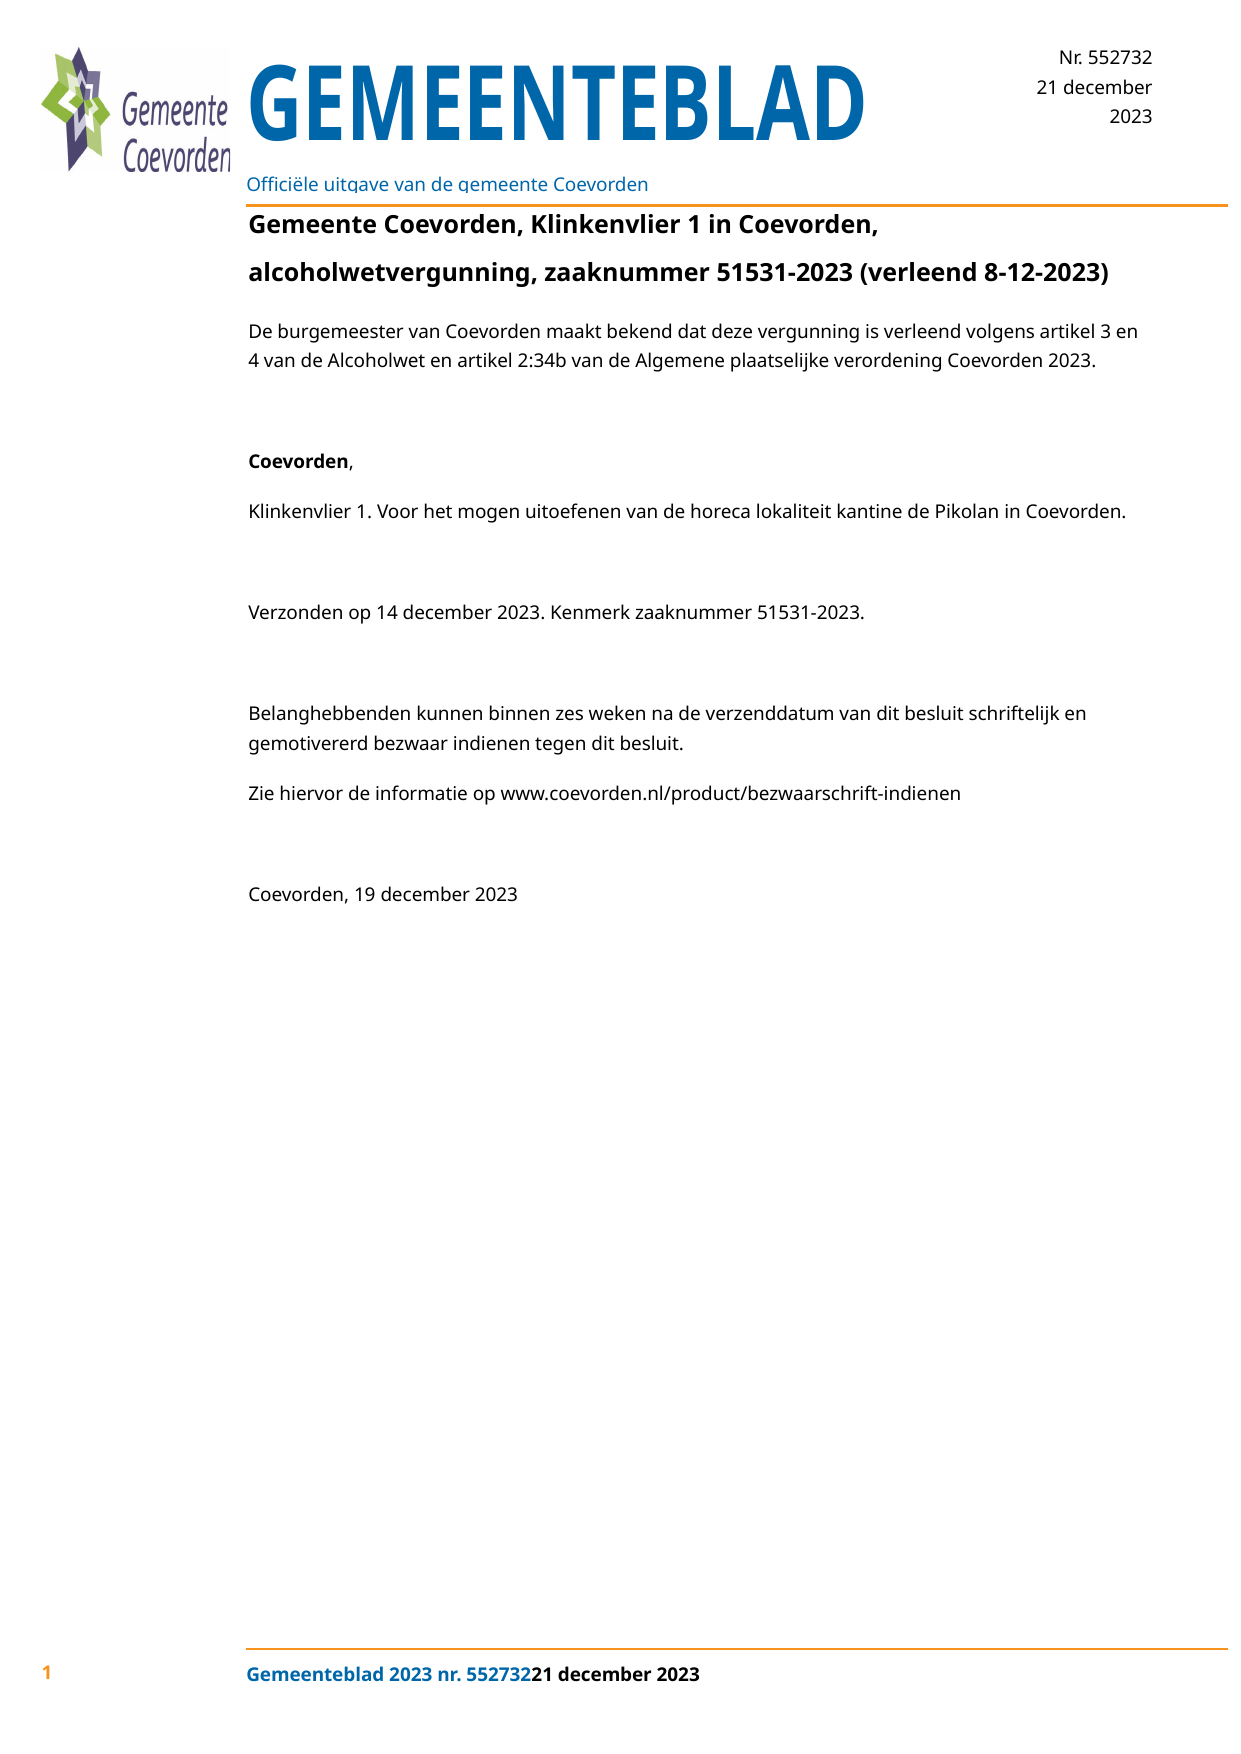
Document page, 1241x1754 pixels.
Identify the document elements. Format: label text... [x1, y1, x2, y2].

text Klinkenvlier 1. Voor het mogen uitoefenen van de horeca lokaliteit kantine de Pikolan in Coevorden. [248, 499, 1152, 524]
picture [41, 47, 231, 172]
text Zie hiervor de informatie op www.coevorden.nl/product/bezwaarschrift-indienen [248, 780, 1152, 806]
text Gemeente Coevorden, Klinkenvlier 1 in Coevorden, alcoholwetvergunning, zaaknummer 51531-2023 (verleend 8-12-2023) [248, 207, 1152, 288]
text Coevorden, 19 december 2023 [248, 881, 1152, 907]
text Belanghebbenden kunnen binnen zes weken na de verzenddatum van dit besluit schriftelijk en gemotivererd bezwaar indienen tegen dit besluit. [248, 700, 1152, 756]
text Verzonden op 14 december 2023. Kenmerk zaaknummer 51531-2023. [248, 599, 1152, 625]
text De burgemeester van Coevorden maakt bekend dat deze vergunning is verleend volgens artikel 3 en 4 van de Alcoholwet en artikel 2:34b van de Algemene plaatselijke verordening Coevorden 2023. [248, 318, 1152, 373]
text Coevorden, [248, 448, 1152, 474]
